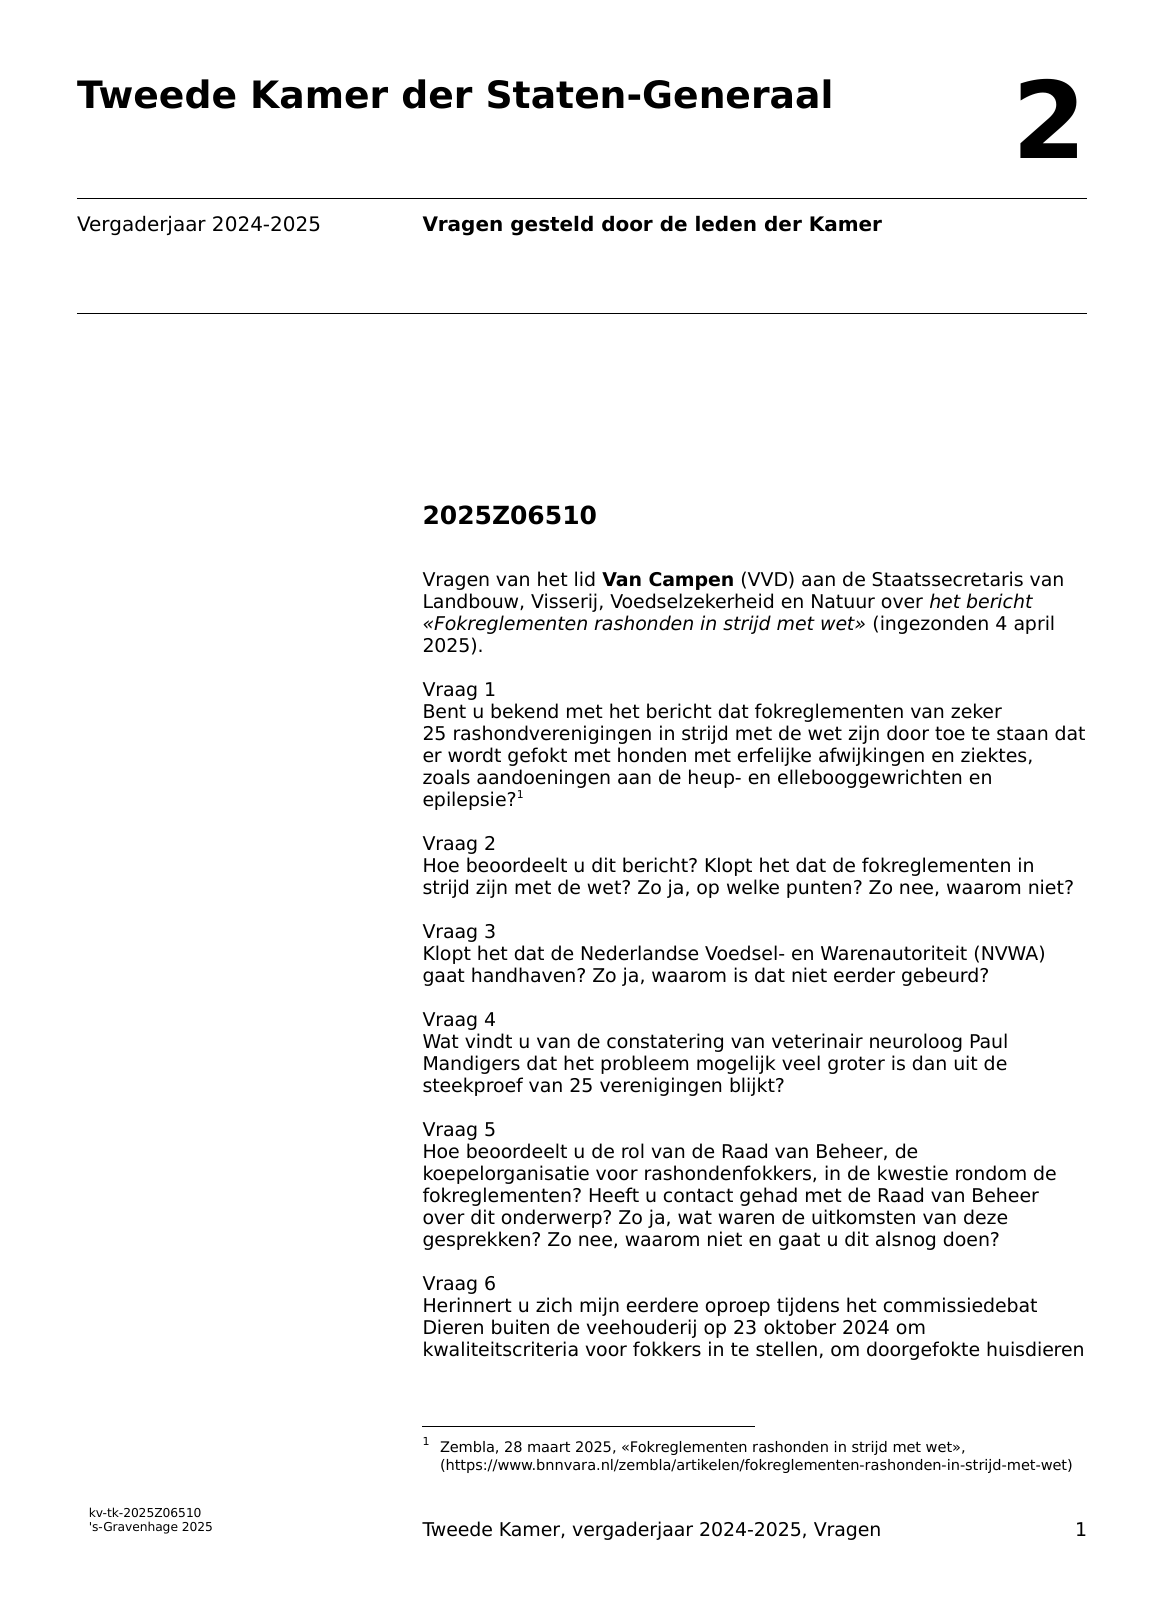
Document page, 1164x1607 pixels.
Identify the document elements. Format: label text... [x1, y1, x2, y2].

text Hoe beoordeelt u dit bericht? Klopt het dat de fokreglementen in strijd zijn met de wet? Zo ja, op welke punten? Zo nee, waarom niet? [422, 855, 1087, 899]
text Vragen van het lid Van Campen (VVD) aan de Staatssecretaris van Landbouw, Visserij, Voedselzekerheid en Natuur over het bericht «Fokreglementen rashonden in strijd met wet» (ingezonden 4 april 2025). [422, 569, 1087, 657]
text Vraag 3 [422, 921, 1087, 943]
text Vraag 6 [422, 1273, 1087, 1295]
table_cell Vragen gesteld door de leden der Kamer [422, 199, 1087, 313]
text Herinnert u zich mijn eerdere oproep tijdens het commissiedebat Dieren buiten de veehouderij op 23 oktober 2024 om kwaliteitscriteria voor fokkers in te stellen, om doorgefokte huisdieren [422, 1295, 1087, 1361]
text Vraag 5 [422, 1119, 1087, 1141]
text Vraag 1 [422, 679, 1087, 701]
table_cell Vergaderjaar 2024-2025 [77, 199, 422, 313]
text Zembla, 28 maart 2025, «Fokreglementen rashonden in strijd met wet», (https://www.bnnvara.nl/zembla/artikelen/fokreglementen-rashonden-in-strijd-met-wet) [422, 1435, 1087, 1474]
text Bent u bekend met het bericht dat fokreglementen van zeker 25 rashondverenigingen in strijd met de wet zijn door toe te staan dat er wordt gefokt met honden met erfelijke afwijkingen en ziektes, zoals aandoeningen aan de heup- en ellebooggewrichten en epilepsie? [422, 701, 1087, 811]
text Vraag 4 [422, 1009, 1087, 1031]
text kv-tk-2025Z06510 [88, 1506, 323, 1520]
text 2025Z06510 [422, 501, 1087, 531]
text Vraag 2 [422, 833, 1087, 855]
table_header 2 [886, 59, 1087, 198]
table_header Tweede Kamer der Staten-Generaal [77, 59, 886, 198]
text 's-Gravenhage 2025 [88, 1520, 323, 1534]
text Wat vindt u van de constatering van veterinair neuroloog Paul Mandigers dat het probleem mogelijk veel groter is dan uit de steekproef van 25 verenigingen blijkt? [422, 1031, 1087, 1097]
text Klopt het dat de Nederlandse Voedsel- en Warenautoriteit (NVWA) gaat handhaven? Zo ja, waarom is dat niet eerder gebeurd? [422, 943, 1087, 987]
text Hoe beoordeelt u de rol van de Raad van Beheer, de koepelorganisatie voor rashondenfokkers, in de kwestie rondom de fokreglementen? Heeft u contact gehad met de Raad van Beheer over dit onderwerp? Zo ja, wat waren de uitkomsten van deze gesprekken? Zo nee, waarom niet en gaat u dit alsnog doen? [422, 1141, 1087, 1251]
